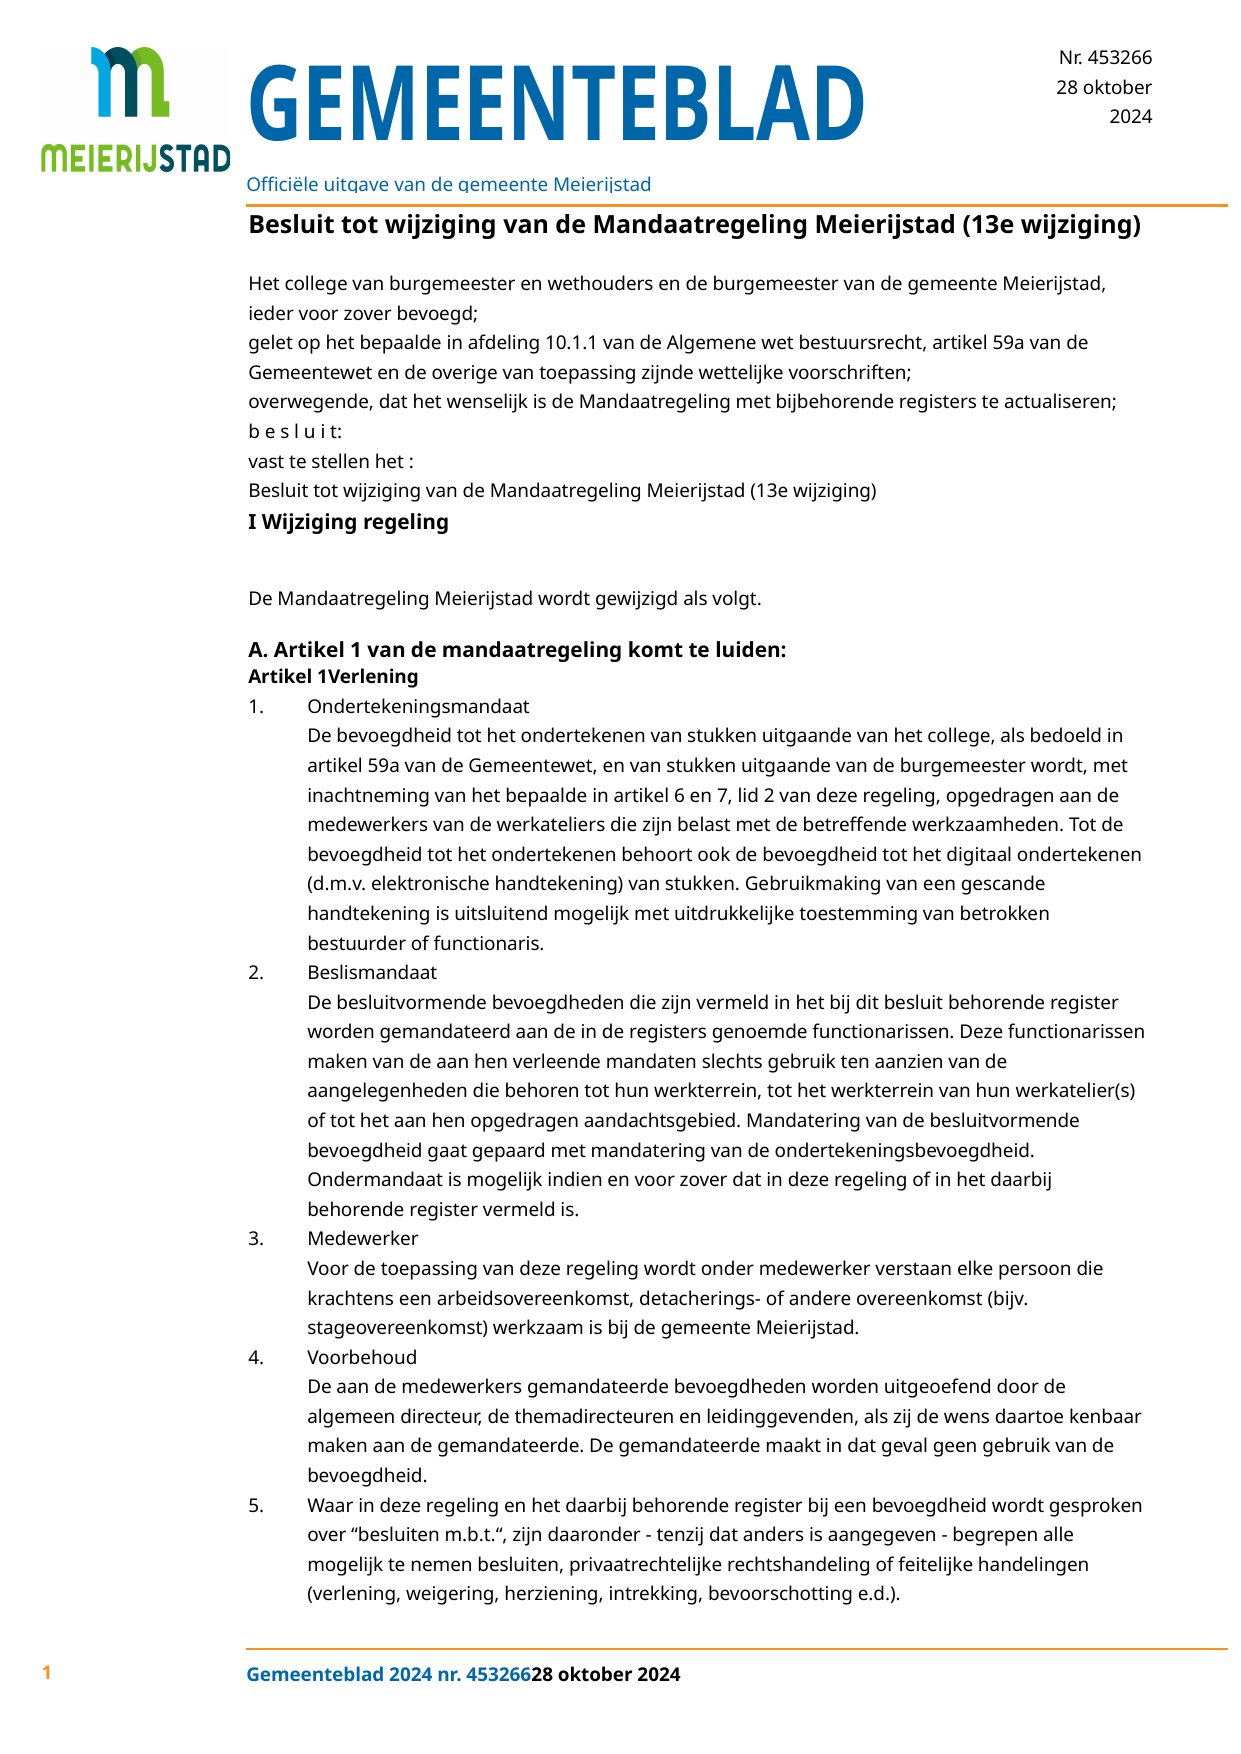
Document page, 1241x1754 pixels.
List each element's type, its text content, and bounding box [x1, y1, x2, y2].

list Voor de toepassing van deze regeling wordt onder medewerker verstaan elke persoon die krachtens een arbeidsovereenkomst, detacherings- of andere overeenkomst (bijv. stageovereenkomst) werkzaam is bij de gemeente Meierijstad. [248, 1255, 1152, 1340]
list Voorbehoud [248, 1344, 1152, 1370]
list Waar in deze regeling en het daarbij behorende register bij een bevoegdheid wordt gesproken over “besluiten m.b.t.“, zijn daaronder - tenzij dat anders is aangegeven - begrepen alle mogelijk te nemen besluiten, privaatrechtelijke rechtshandeling of feitelijke handelingen (verlening, weigering, herziening, intrekking, bevoorschotting e.d.). [248, 1492, 1152, 1606]
text gelet op het bepaalde in afdeling 10.1.1 van de Algemene wet bestuursrecht, artikel 59a van de Gemeentewet en de overige van toepassing zijnde wettelijke voorschriften; [248, 329, 1152, 385]
text Besluit tot wijziging van de Mandaatregeling Meierijstad (13e wijziging) [248, 207, 1152, 241]
text I Wijziging regeling [248, 507, 1152, 535]
list De aan de medewerkers gemandateerde bevoegdheden worden uitgeoefend door de algemeen directeur, de themadirecteuren en leidinggevenden, als zij de wens daartoe kenbaar maken aan de gemandateerde. De gemandateerde maakt in dat geval geen gebruik van de bevoegdheid. [248, 1373, 1152, 1488]
list Ondermandaat is mogelijk indien en voor zover dat in deze regeling of in het daarbij behorende register vermeld is. [248, 1166, 1152, 1222]
list Beslismandaat [248, 959, 1152, 985]
text De Mandaatregeling Meierijstad wordt gewijzigd als volgt. [248, 585, 1152, 610]
text A. Artikel 1 van de mandaatregeling komt te luiden: [248, 635, 1152, 663]
list Medewerker [248, 1226, 1152, 1251]
list Ondertekeningsmandaat [248, 693, 1152, 719]
text overwegende, dat het wenselijk is de Mandaatregeling met bijbehorende registers te actualiseren; [248, 389, 1152, 414]
text Besluit tot wijziging van de Mandaatregeling Meierijstad (13e wijziging) [248, 477, 1152, 503]
text b e s l u i t: [248, 418, 1152, 444]
text Artikel 1Verlening [248, 663, 1152, 689]
text vast te stellen het : [248, 448, 1152, 473]
picture [41, 47, 231, 172]
text Het college van burgemeester en wethouders en de burgemeester van de gemeente Meierijstad, ieder voor zover bevoegd; [248, 270, 1152, 326]
list De bevoegdheid tot het ondertekenen van stukken uitgaande van het college, als bedoeld in artikel 59a van de Gemeentewet, en van stukken uitgaande van de burgemeester wordt, met inachtneming van het bepaalde in artikel 6 en 7, lid 2 van deze regeling, opgedragen aan de medewerkers van de werkateliers die zijn belast met de betreffende werkzaamheden. Tot de bevoegdheid tot het ondertekenen behoort ook de bevoegdheid tot het digitaal ondertekenen (d.m.v. elektronische handtekening) van stukken. Gebruikmaking van een gescande handtekening is uitsluitend mogelijk met uitdrukkelijke toestemming van betrokken bestuurder of functionaris. [248, 723, 1152, 956]
list De besluitvormende bevoegdheden die zijn vermeld in het bij dit besluit behorende register worden gemandateerd aan de in de registers genoemde functionarissen. Deze functionarissen maken van de aan hen verleende mandaten slechts gebruik ten aanzien van de aangelegenheden die behoren tot hun werkterrein, tot het werkterrein van hun werkatelier(s) of tot het aan hen opgedragen aandachtsgebied. Mandatering van de besluitvormende bevoegdheid gaat gepaard met mandatering van de ondertekeningsbevoegdheid. [248, 989, 1152, 1163]
